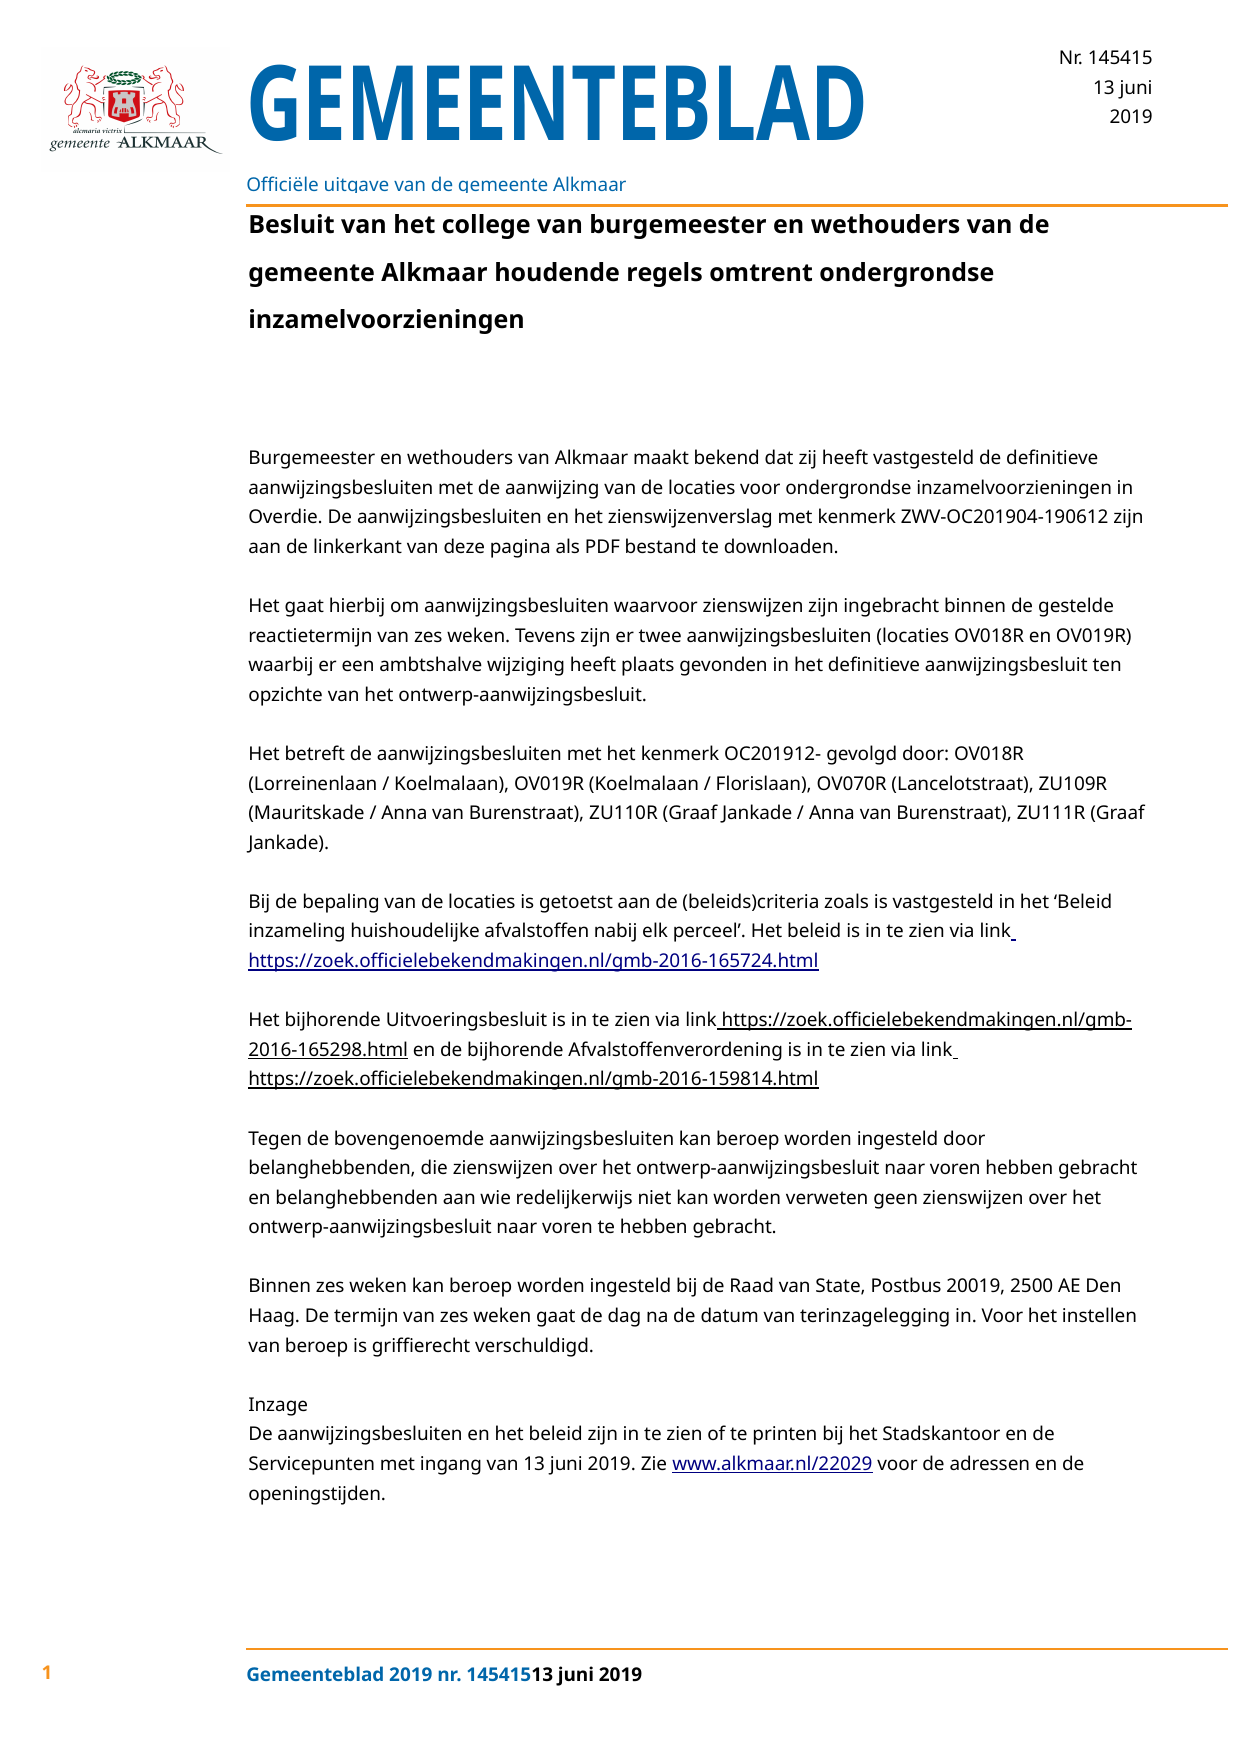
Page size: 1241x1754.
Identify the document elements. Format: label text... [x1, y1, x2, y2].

text Inzage [248, 1391, 1152, 1417]
text Tegen de bovengenoemde aanwijzingsbesluiten kan beroep worden ingesteld door belanghebbenden, die zienswijzen over het ontwerp-aanwijzingsbesluit naar voren hebben gebracht en belanghebbenden aan wie redelijkerwijs niet kan worden verweten geen zienswijzen over het ontwerp-aanwijzingsbesluit naar voren te hebben gebracht. [248, 1125, 1152, 1239]
text Binnen zes weken kan beroep worden ingesteld bij de Raad van State, Postbus 20019, 2500 AE Den Haag. De termijn van zes weken gaat de dag na de datum van terinzagelegging in. Voor het instellen van beroep is griffierecht verschuldigd. [248, 1273, 1152, 1358]
text Het betreft de aanwijzingsbesluiten met het kenmerk OC201912- gevolgd door: OV018R (Lorreinenlaan / Koelmalaan), OV019R (Koelmalaan / Florislaan), OV070R (Lancelotstraat), ZU109R (Mauritskade / Anna van Burenstraat), ZU110R (Graaf Jankade / Anna van Burenstraat), ZU111R (Graaf Jankade). [248, 740, 1152, 855]
text Besluit van het college van burgemeester en wethouders van de gemeente Alkmaar houdende regels omtrent ondergrondse inzamelvoorzieningen [248, 207, 1152, 336]
text Bij de bepaling van de locaties is getoetst aan de (beleids)criteria zoals is vastgesteld in het ‘Beleid inzameling huishoudelijke afvalstoffen nabij elk perceel’. Het beleid is in te zien via link https://zoek.officielebekendmakingen.nl/gmb-2016-165724.html [248, 888, 1152, 973]
text De aanwijzingsbesluiten en het beleid zijn in te zien of te printen bij het Stadskantoor en de Servicepunten met ingang van 13 juni 2019. Zie www.alkmaar.nl/22029 voor de adressen en de openingstijden. [248, 1421, 1152, 1506]
picture [41, 47, 231, 172]
text Het bijhorende Uitvoeringsbesluit is in te zien via link https://zoek.officielebekendmakingen.nl/gmb-2016-165298.html en de bijhorende Afvalstoffenverordening is in te zien via link https://zoek.officielebekendmakingen.nl/gmb-2016-159814.html [248, 1006, 1152, 1091]
text Burgemeester en wethouders van Alkmaar maakt bekend dat zij heeft vastgesteld de definitieve aanwijzingsbesluiten met de aanwijzing van de locaties voor ondergrondse inzamelvoorzieningen in Overdie. De aanwijzingsbesluiten en het zienswijzenverslag met kenmerk ZWV-OC201904-190612 zijn aan de linkerkant van deze pagina als PDF bestand te downloaden. [248, 444, 1152, 559]
text Het gaat hierbij om aanwijzingsbesluiten waarvoor zienswijzen zijn ingebracht binnen de gestelde reactietermijn van zes weken. Tevens zijn er twee aanwijzingsbesluiten (locaties OV018R en OV019R) waarbij er een ambtshalve wijziging heeft plaats gevonden in het definitieve aanwijzingsbesluit ten opzichte van het ontwerp-aanwijzingsbesluit. [248, 592, 1152, 707]
